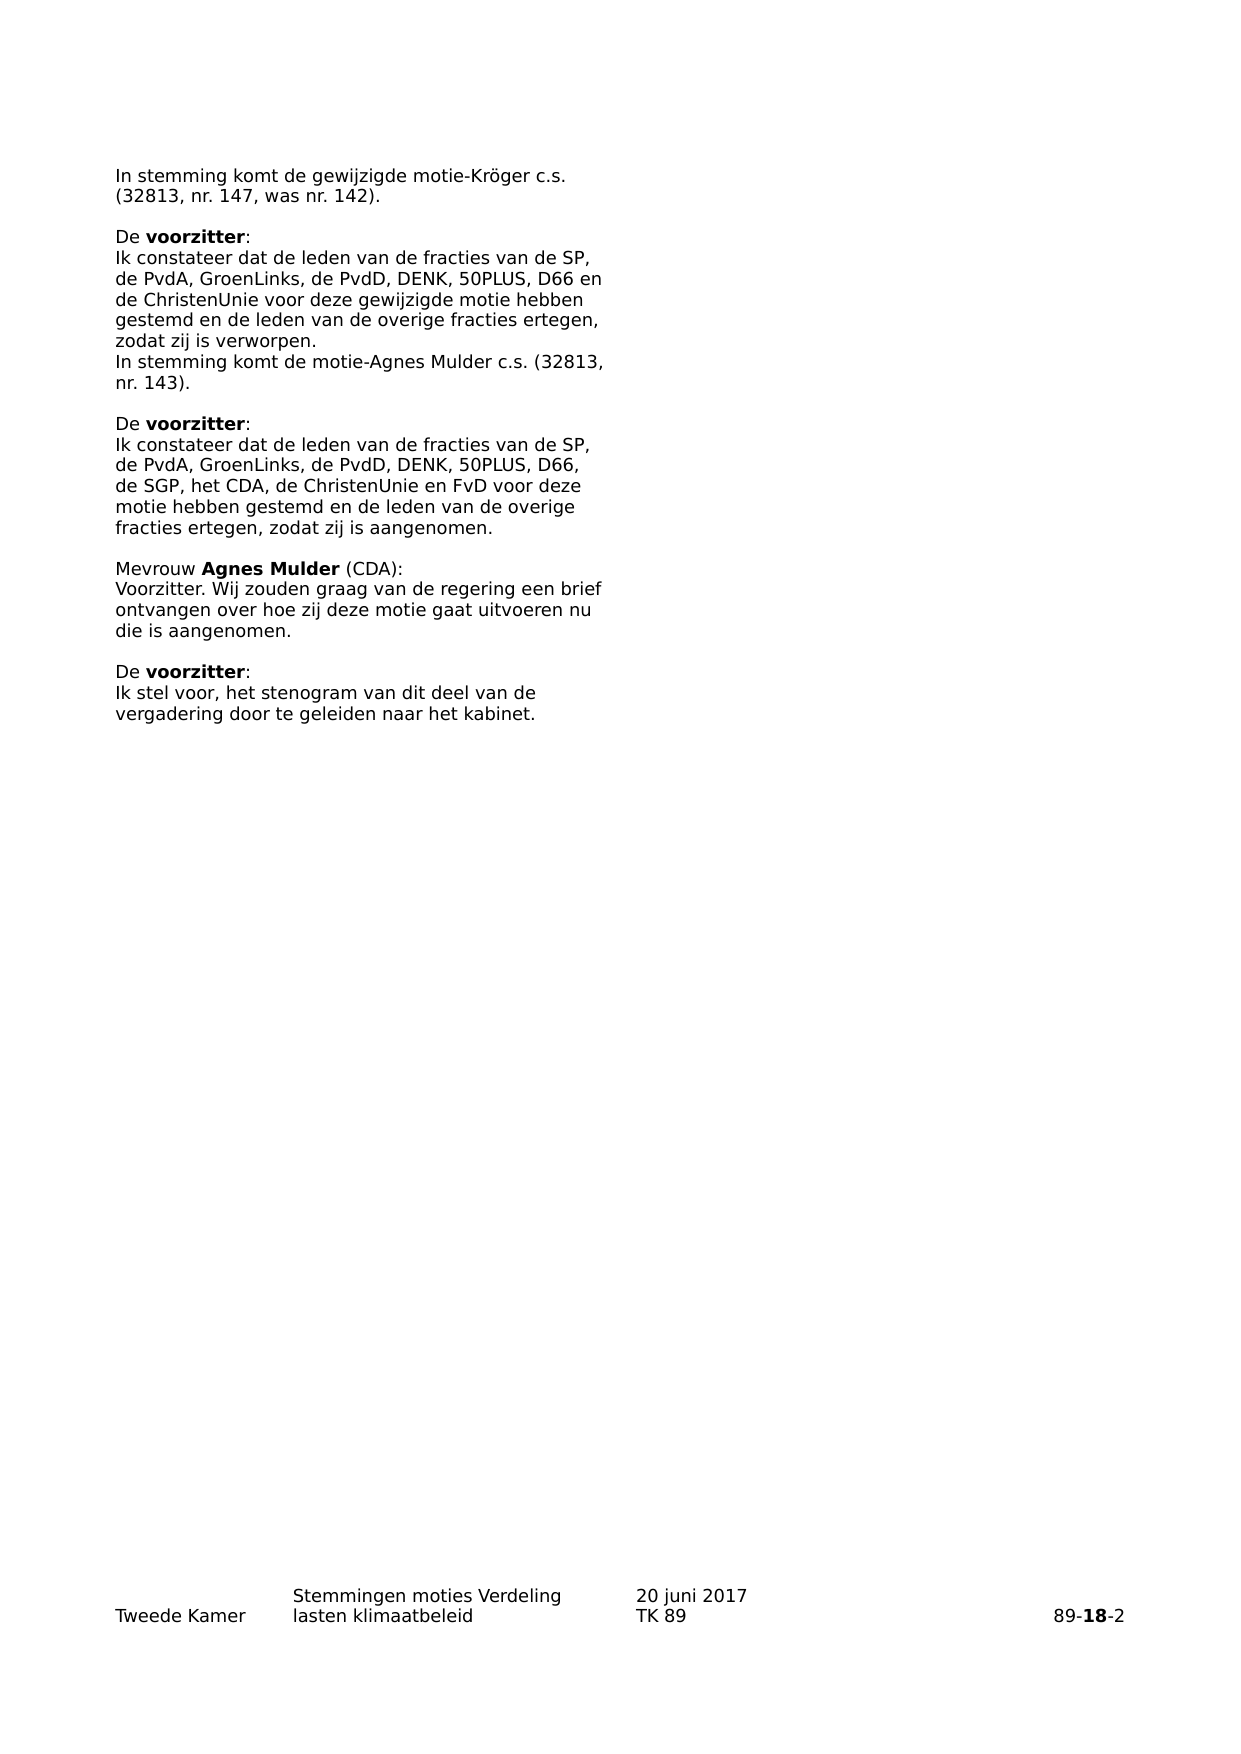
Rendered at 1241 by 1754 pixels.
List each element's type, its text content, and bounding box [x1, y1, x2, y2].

text In stemming komt de gewijzigde motie-Kröger c.s. (32813, nr. 147, was nr. 142). [115, 165, 605, 207]
text De voorzitter: [115, 227, 605, 248]
text De voorzitter: [115, 413, 605, 434]
text Ik stel voor, het stenogram van dit deel van de vergadering door te geleiden naar het kabinet. [115, 682, 605, 724]
text Mevrouw Agnes Mulder (CDA): [115, 558, 605, 579]
text Ik constateer dat de leden van de fracties van de SP, de PvdA, GroenLinks, de PvdD, DENK, 50PLUS, D66, de SGP, het CDA, de ChristenUnie en FvD voor deze motie hebben gestemd en de leden van de overige fracties ertegen, zodat zij is aangenomen. [115, 434, 605, 538]
text In stemming komt de motie-Agnes Mulder c.s. (32813, nr. 143). [115, 352, 605, 393]
text De voorzitter: [115, 662, 605, 682]
text Ik constateer dat de leden van de fracties van de SP, de PvdA, GroenLinks, de PvdD, DENK, 50PLUS, D66 en de ChristenUnie voor deze gewijzigde motie hebben gestemd en de leden van de overige fracties ertegen, zodat zij is verworpen. [115, 248, 605, 352]
text Voorzitter. Wij zouden graag van de regering een brief ontvangen over hoe zij deze motie gaat uitvoeren nu die is aangenomen. [115, 579, 605, 642]
